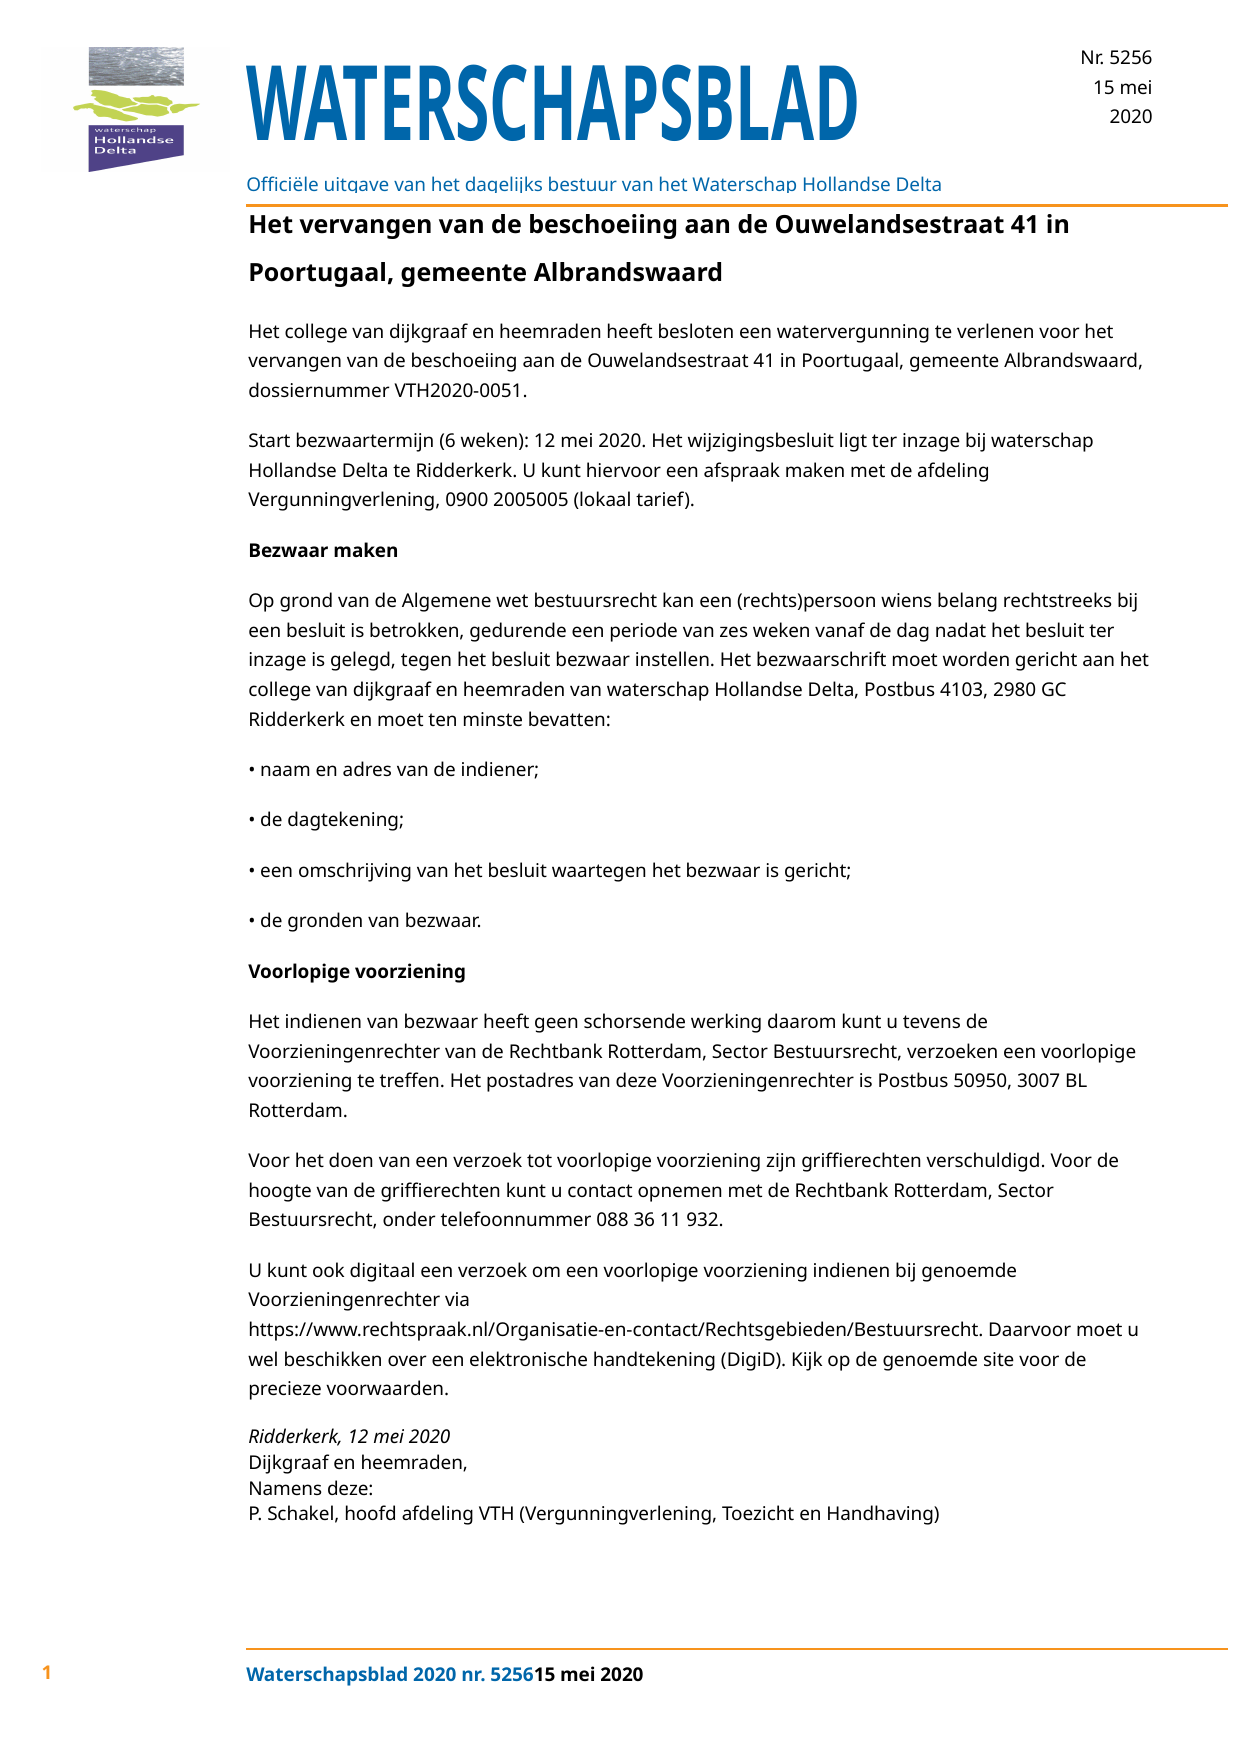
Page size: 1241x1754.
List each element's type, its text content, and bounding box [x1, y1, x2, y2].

text P. Schakel, hoofd afdeling VTH (Vergunningverlening, Toezicht en Handhaving) [248, 1500, 1152, 1526]
text U kunt ook digitaal een verzoek om een voorlopige voorziening indienen bij genoemde Voorzieningenrechter via https://www.rechtspraak.nl/Organisatie-en-contact/Rechtsgebieden/Bestuursrecht. Daarvoor moet u wel beschikken over een elektronische handtekening (DigiD). Kijk op de genoemde site voor de precieze voorwaarden. [248, 1257, 1152, 1401]
text Ridderkerk, 12 mei 2020 [248, 1423, 1152, 1449]
text • de dagtekening; [248, 807, 1152, 832]
text • naam en adres van de indiener; [248, 756, 1152, 782]
text • een omschrijving van het besluit waartegen het bezwaar is gericht; [248, 857, 1152, 883]
text Namens deze: [248, 1475, 1152, 1500]
text Dijkgraaf en heemraden, [248, 1449, 1152, 1475]
text Het college van dijkgraaf en heemraden heeft besloten een watervergunning te verlenen voor het vervangen van de beschoeiing aan de Ouwelandsestraat 41 in Poortugaal, gemeente Albrandswaard, dossiernummer VTH2020-0051. [248, 318, 1152, 403]
text Voor het doen van een verzoek tot voorlopige voorziening zijn griffierechten verschuldigd. Voor de hoogte van de griffierechten kunt u contact opnemen met de Rechtbank Rotterdam, Sector Bestuursrecht, onder telefoonnummer 088 36 11 932. [248, 1147, 1152, 1232]
text Start bezwaartermijn (6 weken): 12 mei 2020. Het wijzigingsbesluit ligt ter inzage bij waterschap Hollandse Delta te Ridderkerk. U kunt hiervoor een afspraak maken met de afdeling Vergunningverlening, 0900 2005005 (lokaal tarief). [248, 427, 1152, 512]
picture [41, 47, 231, 172]
text Op grond van de Algemene wet bestuursrecht kan een (rechts)persoon wiens belang rechtstreeks bij een besluit is betrokken, gedurende een periode van zes weken vanaf de dag nadat het besluit ter inzage is gelegd, tegen het besluit bezwaar instellen. Het bezwaarschrift moet worden gericht aan het college van dijkgraaf en heemraden van waterschap Hollandse Delta, Postbus 4103, 2980 GC Ridderkerk en moet ten minste bevatten: [248, 587, 1152, 732]
text • de gronden van bezwaar. [248, 907, 1152, 933]
text Het indienen van bezwaar heeft geen schorsende werking daarom kunt u tevens de Voorzieningenrechter van de Rechtbank Rotterdam, Sector Bestuursrecht, verzoeken een voorlopige voorziening te treffen. Het postadres van deze Voorzieningenrechter is Postbus 50950, 3007 BL Rotterdam. [248, 1008, 1152, 1123]
text Bezwaar maken [248, 537, 1152, 563]
text Voorlopige voorziening [248, 958, 1152, 984]
text Het vervangen van de beschoeiing aan de Ouwelandsestraat 41 in Poortugaal, gemeente Albrandswaard [248, 207, 1152, 288]
